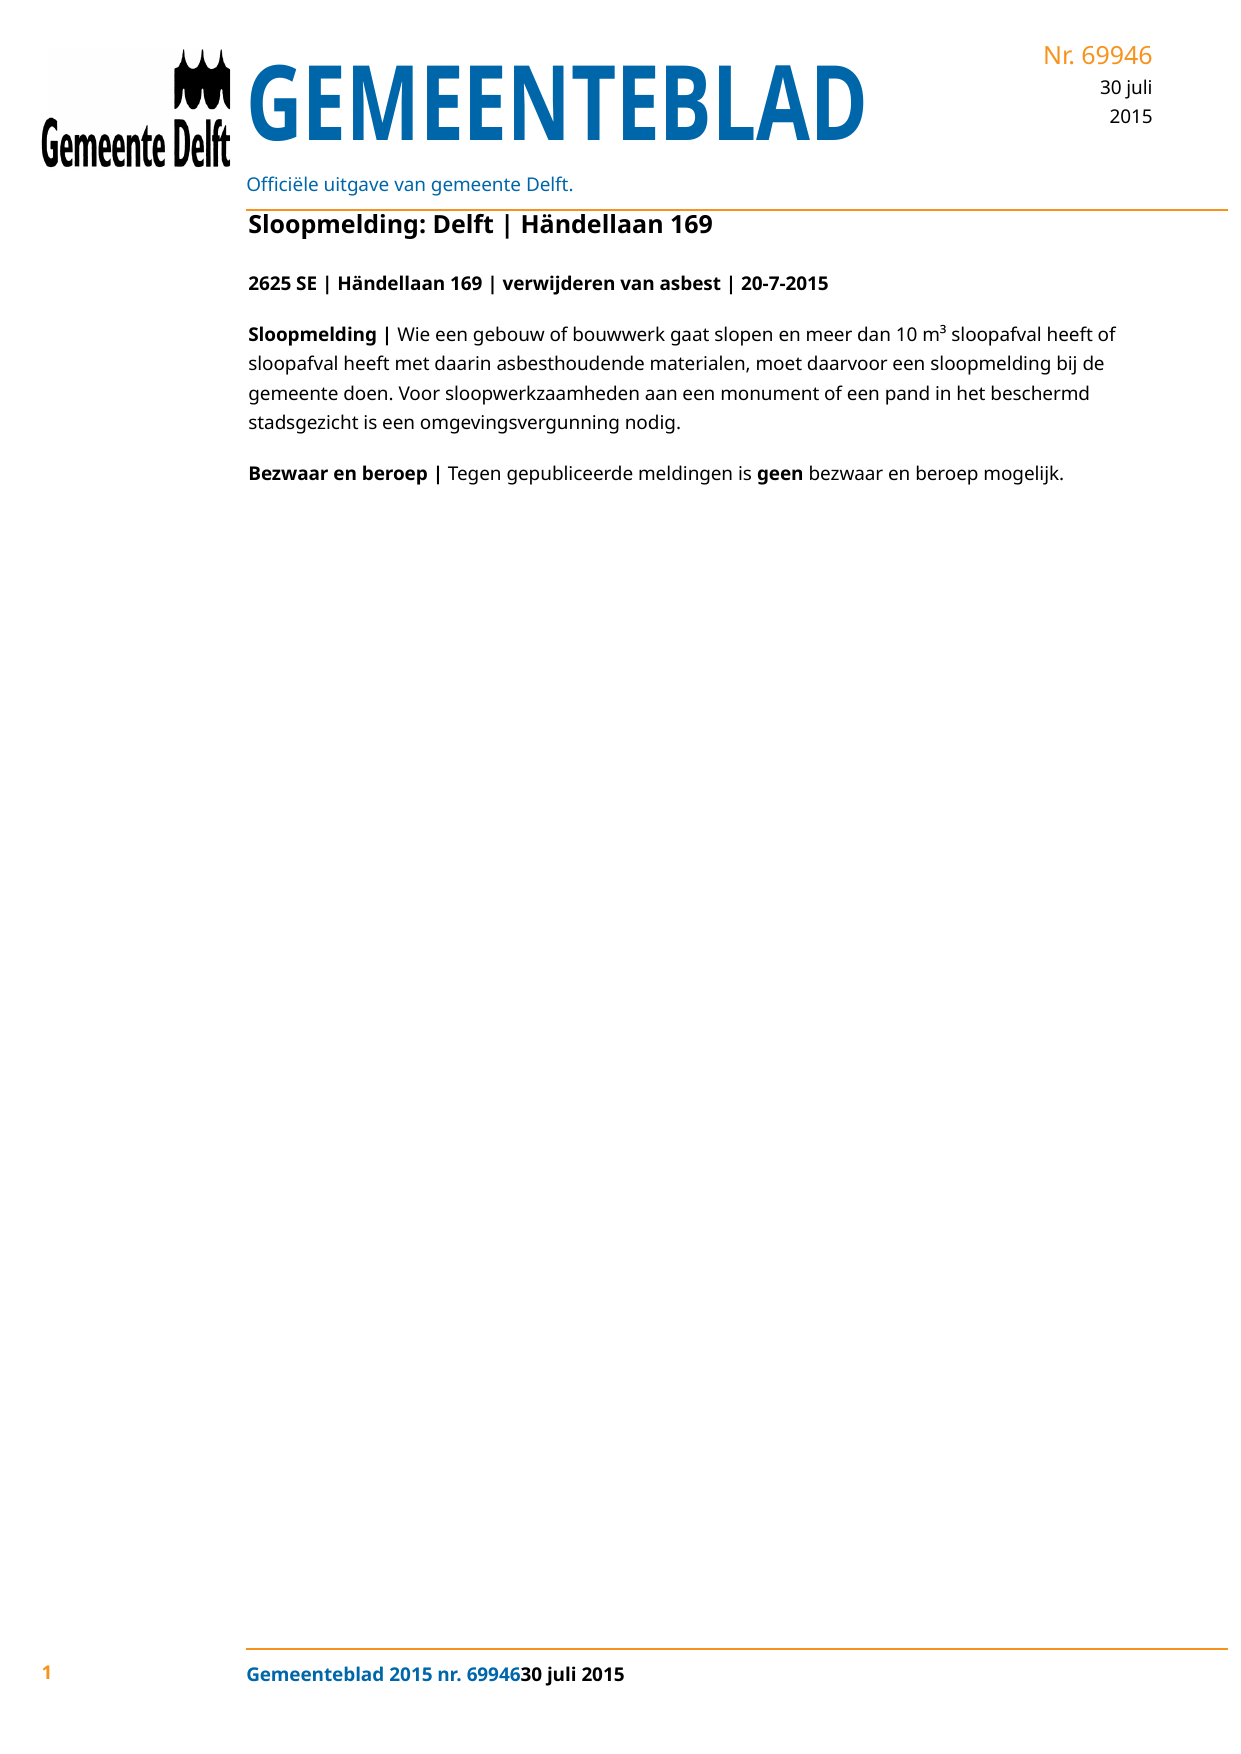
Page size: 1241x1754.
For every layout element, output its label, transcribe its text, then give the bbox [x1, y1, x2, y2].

text Sloopmelding: Delft | Händellaan 169 [248, 211, 1152, 241]
text 2625 SE | Händellaan 169 | verwijderen van asbest | 20-7-2015 [248, 270, 1152, 296]
text Bezwaar en beroep | Tegen gepubliceerde meldingen is geen bezwaar en beroep mogelijk. [248, 460, 1152, 486]
picture [41, 47, 231, 172]
text Sloopmelding | Wie een gebouw of bouwwerk gaat slopen en meer dan 10 m³ sloopafval heeft of sloopafval heeft met daarin asbesthoudende materialen, moet daarvoor een sloopmelding bij de gemeente doen. Voor sloopwerkzaamheden aan een monument of een pand in het beschermd stadsgezicht is een omgevingsvergunning nodig. [248, 321, 1152, 435]
